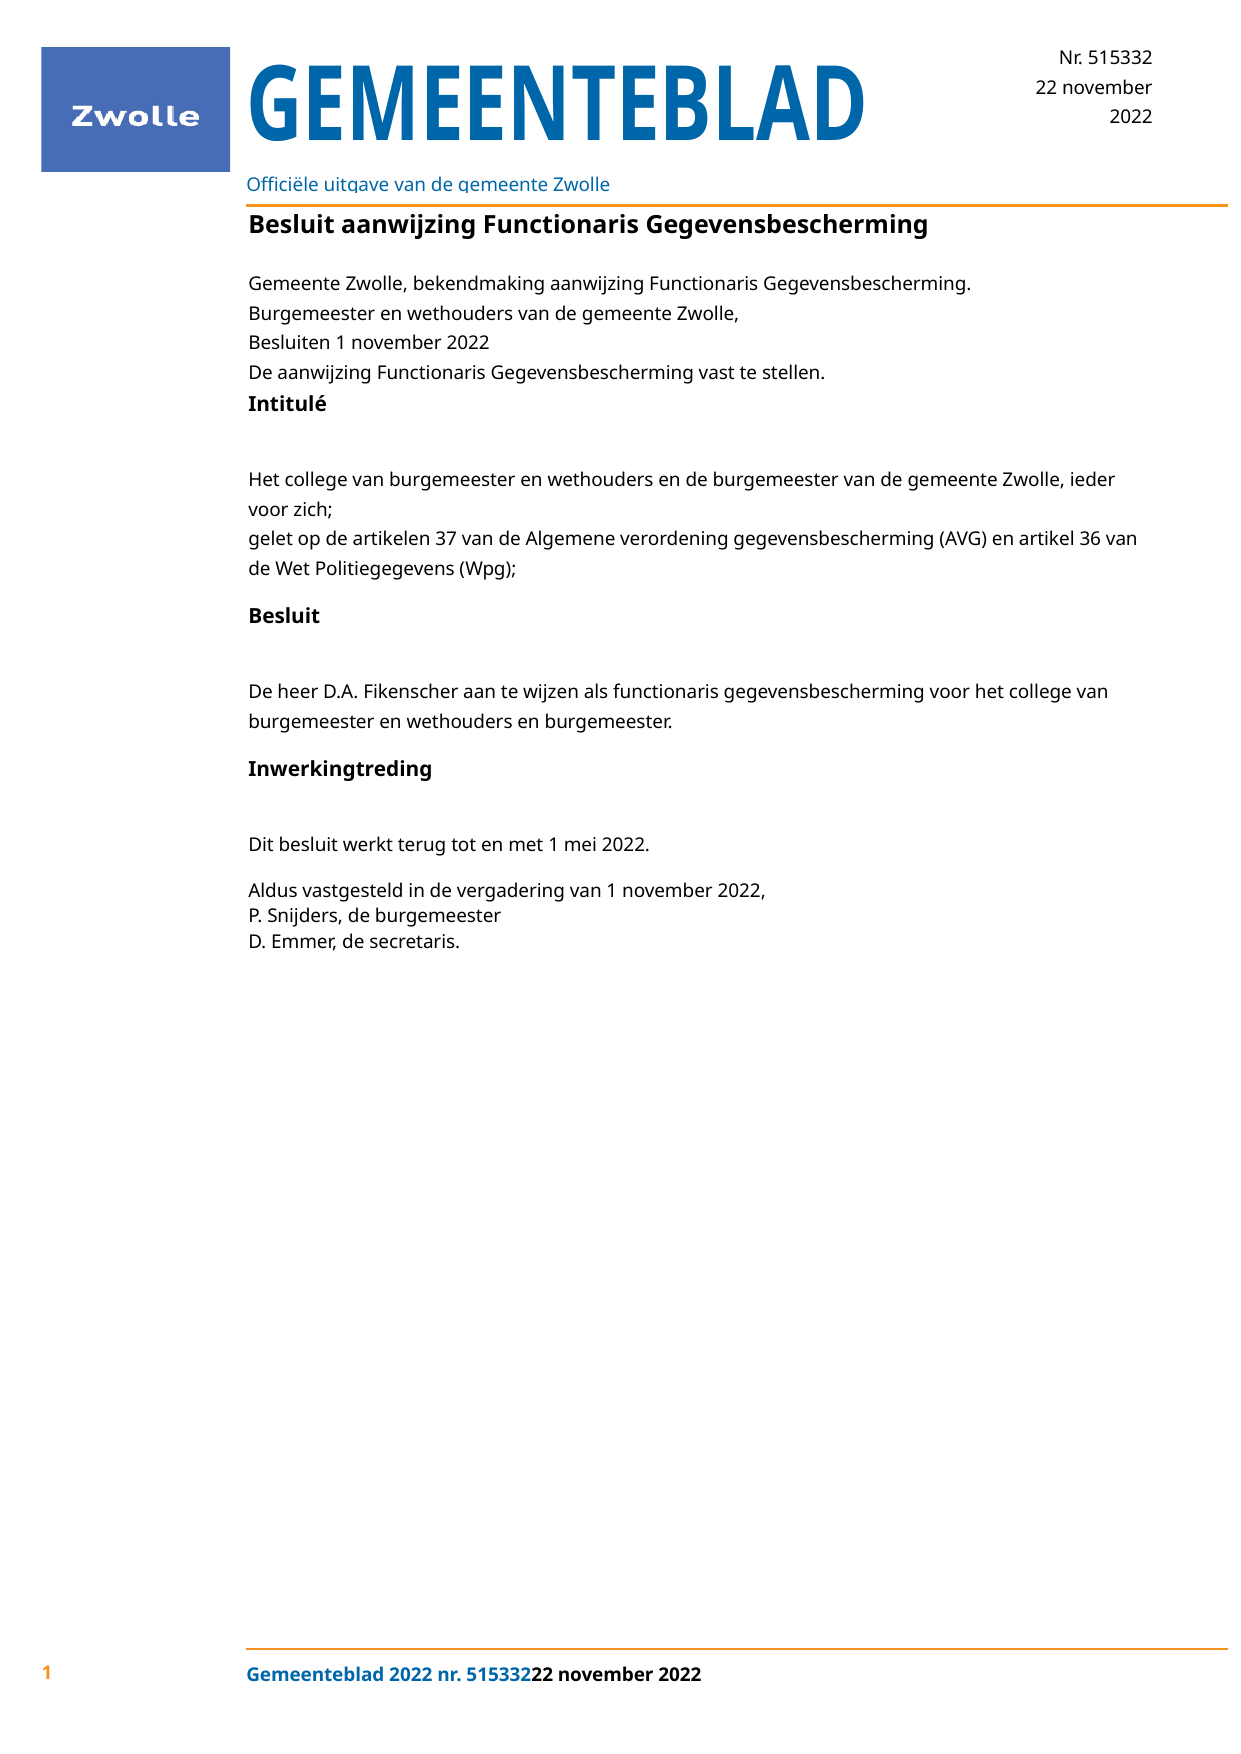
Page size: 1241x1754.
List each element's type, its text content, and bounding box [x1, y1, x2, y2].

text Intitulé [248, 389, 1152, 417]
text Het college van burgemeester en wethouders en de burgemeester van de gemeente Zwolle, ieder voor zich; [248, 466, 1152, 522]
text Aldus vastgesteld in de vergadering van 1 november 2022, [248, 877, 1152, 903]
text Besluiten 1 november 2022 [248, 329, 1152, 355]
text P. Snijders, de burgemeester [248, 903, 1152, 928]
text Inwerkingtreding [248, 754, 1152, 782]
text Dit besluit werkt terug tot en met 1 mei 2022. [248, 831, 1152, 857]
text De heer D.A. Fikenscher aan te wijzen als functionaris gegevensbescherming voor het college van burgemeester en wethouders en burgemeester. [248, 678, 1152, 734]
text Burgemeester en wethouders van de gemeente Zwolle, [248, 300, 1152, 326]
text De aanwijzing Functionaris Gegevensbescherming vast te stellen. [248, 359, 1152, 385]
text Besluit aanwijzing Functionaris Gegevensbescherming [248, 207, 1152, 241]
picture [41, 47, 231, 172]
text Gemeente Zwolle, bekendmaking aanwijzing Functionaris Gegevensbescherming. [248, 270, 1152, 296]
text gelet op de artikelen 37 van de Algemene verordening gegevensbescherming (AVG) en artikel 36 van de Wet Politiegegevens (Wpg); [248, 526, 1152, 581]
text D. Emmer, de secretaris. [248, 928, 1152, 954]
text Besluit [248, 601, 1152, 629]
